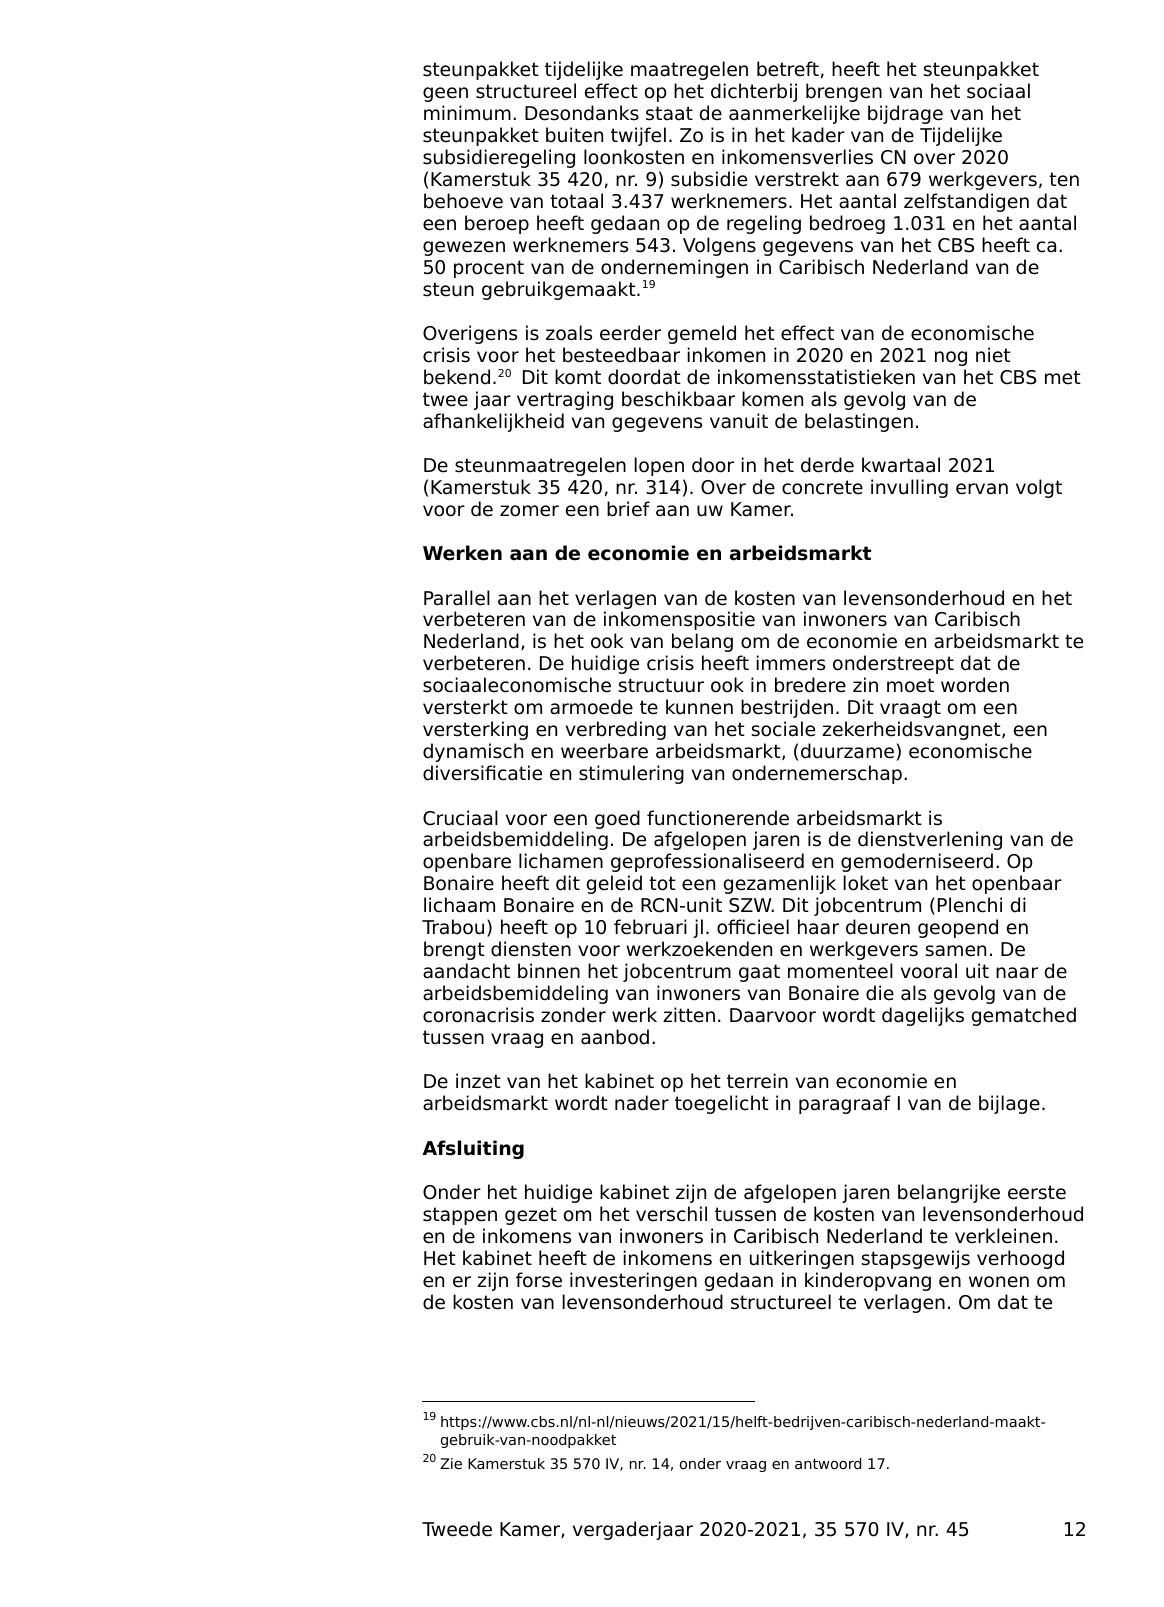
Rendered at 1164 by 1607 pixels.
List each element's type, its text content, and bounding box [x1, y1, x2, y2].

text Zie Kamerstuk 35 570 IV, nr. 14, onder vraag en antwoord 17. [422, 1452, 1087, 1474]
text steunpakket tijdelijke maatregelen betreft, heeft het steunpakket geen structureel effect op het dichterbij brengen van het sociaal minimum. Desondanks staat de aanmerkelijke bijdrage van het steunpakket buiten twijfel. Zo is in het kader van de Tijdelijke subsidieregeling loonkosten en inkomensverlies CN over 2020 (Kamerstuk 35 420, nr. 9) subsidie verstrekt aan 679 werkgevers, ten behoeve van totaal 3.437 werknemers. Het aantal zelfstandigen dat een beroep heeft gedaan op de regeling bedroeg 1.031 en het aantal gewezen werknemers 543. Volgens gegevens van het CBS heeft ca. 50 procent van de ondernemingen in Caribisch Nederland van de steun gebruikgemaakt. [422, 59, 1087, 301]
text De inzet van het kabinet op het terrein van economie en arbeidsmarkt wordt nader toegelicht in paragraaf I van de bijlage. [422, 1071, 1087, 1115]
subtitle Afsluiting [422, 1137, 1087, 1159]
text https://www.cbs.nl/nl-nl/nieuws/2021/15/helft-bedrijven-caribisch-nederland-maakt-gebruik-van-noodpakket [422, 1410, 1087, 1449]
text Parallel aan het verlagen van de kosten van levensonderhoud en het verbeteren van de inkomenspositie van inwoners van Caribisch Nederland, is het ook van belang om de economie en arbeidsmarkt te verbeteren. De huidige crisis heeft immers onderstreept dat de sociaaleconomische structuur ook in bredere zin moet worden versterkt om armoede te kunnen bestrijden. Dit vraagt om een versterking en verbreding van het sociale zekerheidsvangnet, een dynamisch en weerbare arbeidsmarkt, (duurzame) economische diversificatie en stimulering van ondernemerschap. [422, 587, 1087, 785]
text Onder het huidige kabinet zijn de afgelopen jaren belangrijke eerste stappen gezet om het verschil tussen de kosten van levensonderhoud en de inkomens van inwoners in Caribisch Nederland te verkleinen. Het kabinet heeft de inkomens en uitkeringen stapsgewijs verhoogd en er zijn forse investeringen gedaan in kinderopvang en wonen om de kosten van levensonderhoud structureel te verlagen. Om dat te [422, 1182, 1087, 1313]
text Cruciaal voor een goed functionerende arbeidsmarkt is arbeidsbemiddeling. De afgelopen jaren is de dienstverlening van de openbare lichamen geprofessionaliseerd en gemoderniseerd. Op Bonaire heeft dit geleid tot een gezamenlijk loket van het openbaar lichaam Bonaire en de RCN-unit SZW. Dit jobcentrum (Plenchi di Trabou) heeft op 10 februari jl. officieel haar deuren geopend en brengt diensten voor werkzoekenden en werkgevers samen. De aandacht binnen het jobcentrum gaat momenteel vooral uit naar de arbeidsbemiddeling van inwoners van Bonaire die als gevolg van de coronacrisis zonder werk zitten. Daarvoor wordt dagelijks gematched tussen vraag en aanbod. [422, 807, 1087, 1049]
text Overigens is zoals eerder gemeld het effect van de economische crisis voor het besteedbaar inkomen in 2020 en 2021 nog niet bekend. Dit komt doordat de inkomensstatistieken van het CBS met twee jaar vertraging beschikbaar komen als gevolg van de afhankelijkheid van gegevens vanuit de belastingen. [422, 323, 1087, 433]
subtitle Werken aan de economie en arbeidsmarkt [422, 543, 1087, 565]
text De steunmaatregelen lopen door in het derde kwartaal 2021 (Kamerstuk 35 420, nr. 314). Over de concrete invulling ervan volgt voor de zomer een brief aan uw Kamer. [422, 455, 1087, 521]
